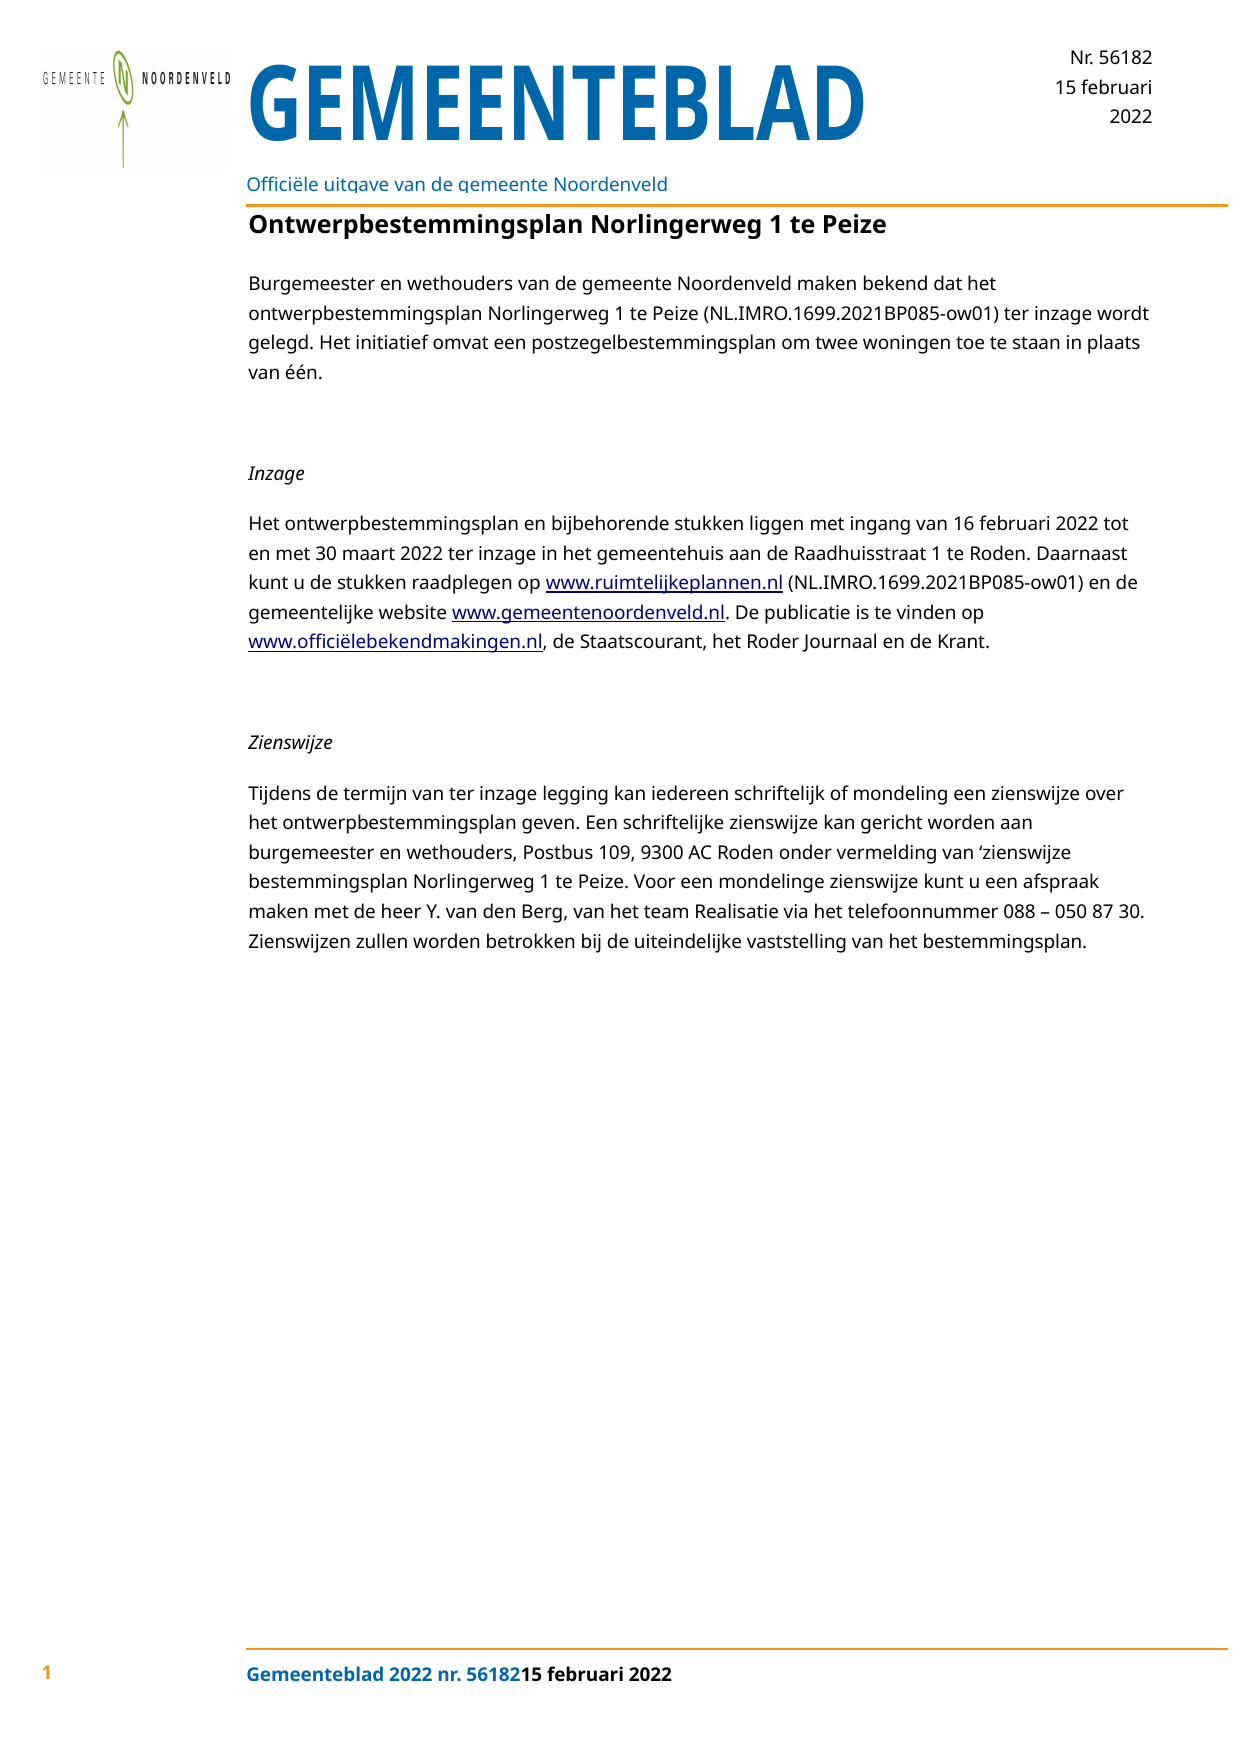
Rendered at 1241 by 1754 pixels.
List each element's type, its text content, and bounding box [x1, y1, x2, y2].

text Zienswijze [248, 729, 1152, 755]
text Ontwerpbestemmingsplan Norlingerweg 1 te Peize [248, 207, 1152, 241]
picture [41, 47, 231, 172]
text Tijdens de termijn van ter inzage legging kan iedereen schriftelijk of mondeling een zienswijze over het ontwerpbestemmingsplan geven. Een schriftelijke zienswijze kan gericht worden aan burgemeester en wethouders, Postbus 109, 9300 AC Roden onder vermelding van ‘zienswijze bestemmingsplan Norlingerweg 1 te Peize. Voor een mondelinge zienswijze kunt u een afspraak maken met de heer Y. van den Berg, van het team Realisatie via het telefoonnummer 088 – 050 87 30. Zienswijzen zullen worden betrokken bij de uiteindelijke vaststelling van het bestemmingsplan. [248, 780, 1152, 953]
text Het ontwerpbestemmingsplan en bijbehorende stukken liggen met ingang van 16 februari 2022 tot en met 30 maart 2022 ter inzage in het gemeentehuis aan de Raadhuisstraat 1 te Roden. Daarnaast kunt u de stukken raadplegen op www.ruimtelijkeplannen.nl (NL.IMRO.1699.2021BP085-ow01) en de gemeentelijke website www.gemeentenoordenveld.nl. De publicatie is te vinden op www.officiëlebekendmakingen.nl, de Staatscourant, het Roder Journaal en de Krant. [248, 510, 1152, 654]
text Burgemeester en wethouders van de gemeente Noordenveld maken bekend dat het ontwerpbestemmingsplan Norlingerweg 1 te Peize (NL.IMRO.1699.2021BP085-ow01) ter inzage wordt gelegd. Het initiatief omvat een postzegelbestemmingsplan om twee woningen toe te staan in plaats van één. [248, 270, 1152, 385]
text Inzage [248, 460, 1152, 486]
